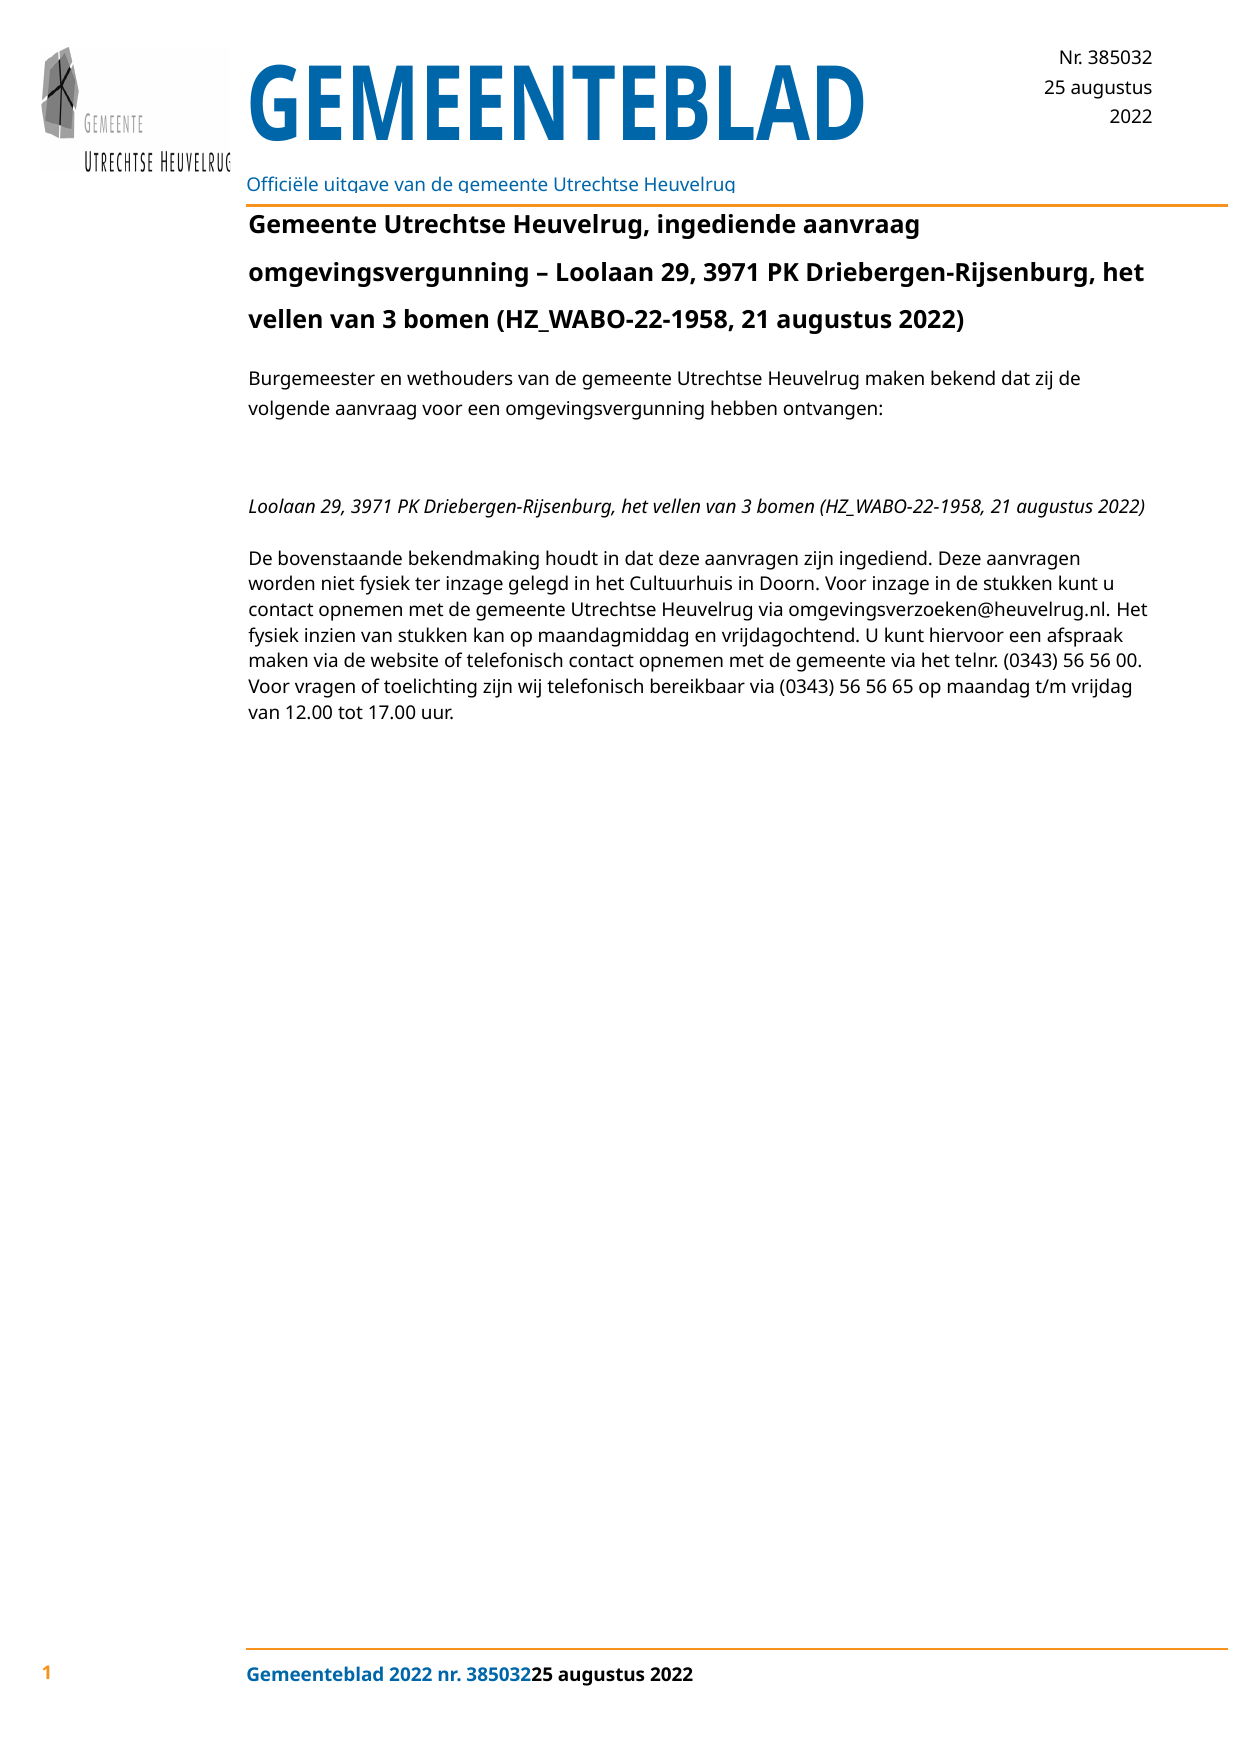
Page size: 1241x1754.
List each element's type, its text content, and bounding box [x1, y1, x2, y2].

text De bovenstaande bekendmaking houdt in dat deze aanvragen zijn ingediend. Deze aanvragen worden niet fysiek ter inzage gelegd in het Cultuurhuis in Doorn. Voor inzage in de stukken kunt u contact opnemen met de gemeente Utrechtse Heuvelrug via omgevingsverzoeken@heuvelrug.nl. Het fysiek inzien van stukken kan op maandagmiddag en vrijdagochtend. U kunt hiervoor een afspraak maken via de website of telefonisch contact opnemen met de gemeente via het telnr. (0343) 56 56 00. Voor vragen of toelichting zijn wij telefonisch bereikbaar via (0343) 56 56 65 op maandag t/m vrijdag van 12.00 tot 17.00 uur. [248, 545, 1152, 725]
text Gemeente Utrechtse Heuvelrug, ingediende aanvraag omgevingsvergunning – Loolaan 29, 3971 PK Driebergen-Rijsenburg, het vellen van 3 bomen (HZ_WABO-22-1958, 21 augustus 2022) [248, 207, 1152, 336]
text Loolaan 29, 3971 PK Driebergen-Rijsenburg, het vellen van 3 bomen (HZ_WABO-22-1958, 21 augustus 2022) [248, 493, 1152, 519]
picture [41, 47, 231, 172]
text Burgemeester en wethouders van de gemeente Utrechtse Heuvelrug maken bekend dat zij de volgende aanvraag voor een omgevingsvergunning hebben ontvangen: [248, 366, 1152, 421]
